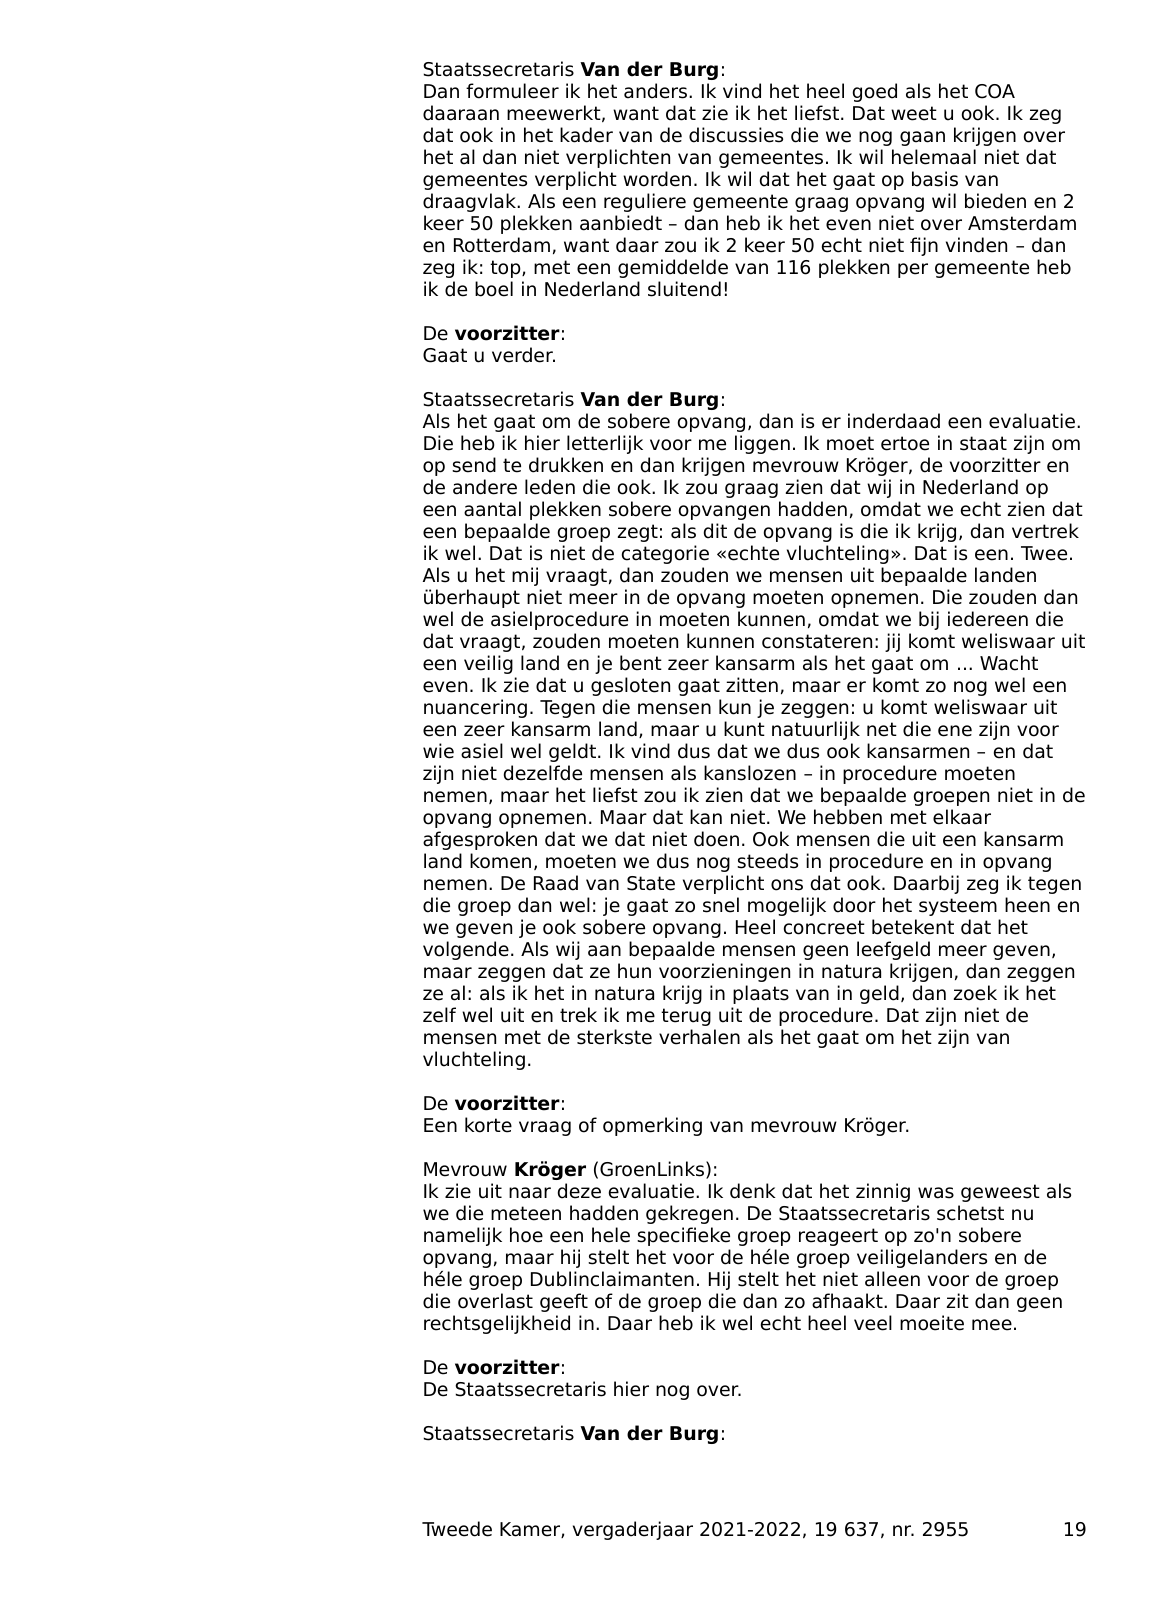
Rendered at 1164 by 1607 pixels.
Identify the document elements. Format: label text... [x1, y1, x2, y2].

text Staatssecretaris Van der Burg: [422, 1423, 1087, 1445]
text Staatssecretaris Van der Burg: [422, 389, 1087, 411]
text Staatssecretaris Van der Burg: [422, 59, 1087, 81]
text Dan formuleer ik het anders. Ik vind het heel goed als het COA daaraan meewerkt, want dat zie ik het liefst. Dat weet u ook. Ik zeg dat ook in het kader van de discussies die we nog gaan krijgen over het al dan niet verplichten van gemeentes. Ik wil helemaal niet dat gemeentes verplicht worden. Ik wil dat het gaat op basis van draagvlak. Als een reguliere gemeente graag opvang wil bieden en 2 keer 50 plekken aanbiedt – dan heb ik het even niet over Amsterdam en Rotterdam, want daar zou ik 2 keer 50 echt niet fijn vinden – dan zeg ik: top, met een gemiddelde van 116 plekken per gemeente heb ik de boel in Nederland sluitend! [422, 81, 1087, 301]
text Ik zie uit naar deze evaluatie. Ik denk dat het zinnig was geweest als we die meteen hadden gekregen. De Staatssecretaris schetst nu namelijk hoe een hele specifieke groep reageert op zo'n sobere opvang, maar hij stelt het voor de héle groep veiligelanders en de héle groep Dublinclaimanten. Hij stelt het niet alleen voor de groep die overlast geeft of de groep die dan zo afhaakt. Daar zit dan geen rechtsgelijkheid in. Daar heb ik wel echt heel veel moeite mee. [422, 1181, 1087, 1335]
text Mevrouw Kröger (GroenLinks): [422, 1159, 1087, 1181]
text De Staatssecretaris hier nog over. [422, 1379, 1087, 1401]
text De voorzitter: [422, 1357, 1087, 1379]
text Een korte vraag of opmerking van mevrouw Kröger. [422, 1115, 1087, 1137]
text Gaat u verder. [422, 345, 1087, 367]
text De voorzitter: [422, 1093, 1087, 1115]
text De voorzitter: [422, 323, 1087, 345]
text Als het gaat om de sobere opvang, dan is er inderdaad een evaluatie. Die heb ik hier letterlijk voor me liggen. Ik moet ertoe in staat zijn om op send te drukken en dan krijgen mevrouw Kröger, de voorzitter en de andere leden die ook. Ik zou graag zien dat wij in Nederland op een aantal plekken sobere opvangen hadden, omdat we echt zien dat een bepaalde groep zegt: als dit de opvang is die ik krijg, dan vertrek ik wel. Dat is niet de categorie «echte vluchteling». Dat is een. Twee. Als u het mij vraagt, dan zouden we mensen uit bepaalde landen überhaupt niet meer in de opvang moeten opnemen. Die zouden dan wel de asielprocedure in moeten kunnen, omdat we bij iedereen die dat vraagt, zouden moeten kunnen constateren: jij komt weliswaar uit een veilig land en je bent zeer kansarm als het gaat om ... Wacht even. Ik zie dat u gesloten gaat zitten, maar er komt zo nog wel een nuancering. Tegen die mensen kun je zeggen: u komt weliswaar uit een zeer kansarm land, maar u kunt natuurlijk net die ene zijn voor wie asiel wel geldt. Ik vind dus dat we dus ook kansarmen – en dat zijn niet dezelfde mensen als kanslozen – in procedure moeten nemen, maar het liefst zou ik zien dat we bepaalde groepen niet in de opvang opnemen. Maar dat kan niet. We hebben met elkaar afgesproken dat we dat niet doen. Ook mensen die uit een kansarm land komen, moeten we dus nog steeds in procedure en in opvang nemen. De Raad van State verplicht ons dat ook. Daarbij zeg ik tegen die groep dan wel: je gaat zo snel mogelijk door het systeem heen en we geven je ook sobere opvang. Heel concreet betekent dat het volgende. Als wij aan bepaalde mensen geen leefgeld meer geven, maar zeggen dat ze hun voorzieningen in natura krijgen, dan zeggen ze al: als ik het in natura krijg in plaats van in geld, dan zoek ik het zelf wel uit en trek ik me terug uit de procedure. Dat zijn niet de mensen met de sterkste verhalen als het gaat om het zijn van vluchteling. [422, 411, 1087, 1071]
